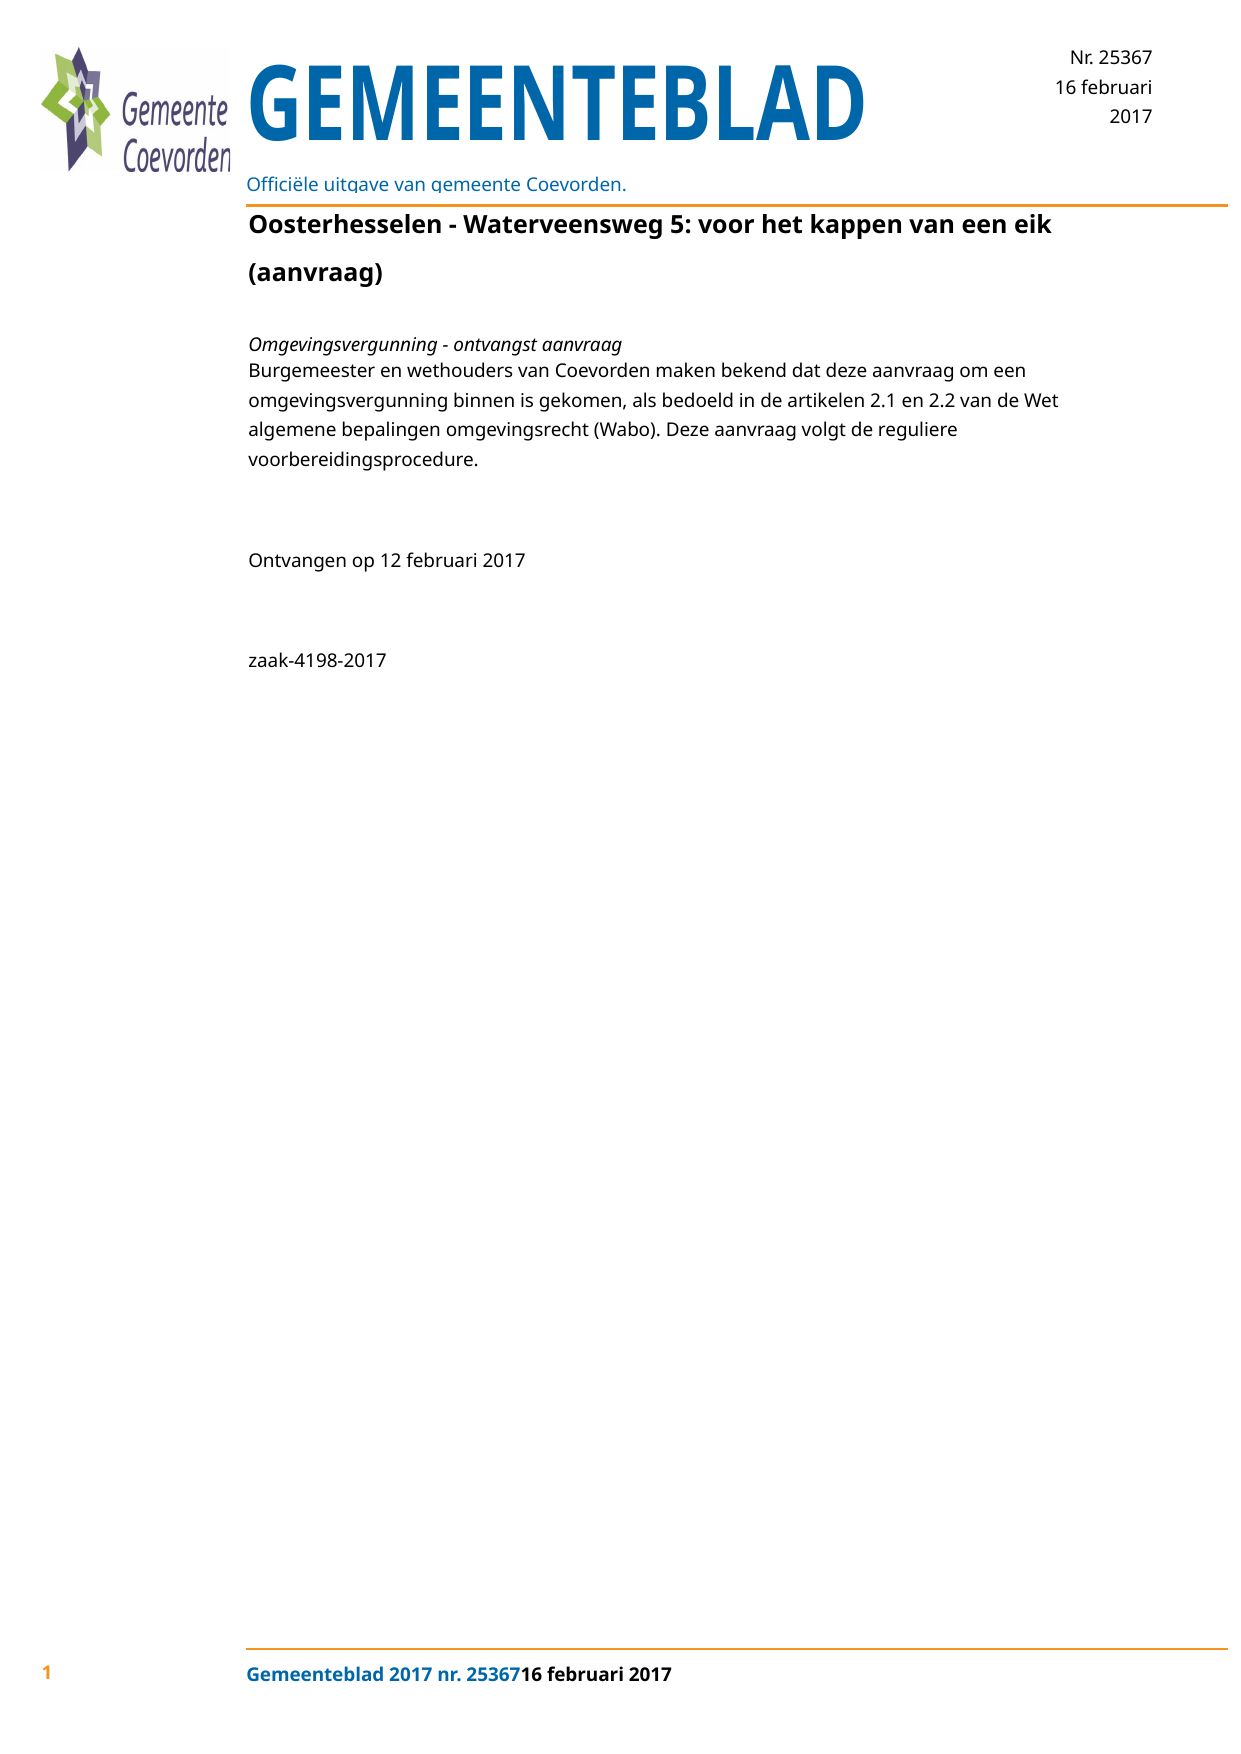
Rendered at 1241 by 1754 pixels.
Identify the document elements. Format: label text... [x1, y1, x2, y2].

text zaak-4198-2017 [248, 648, 1152, 673]
text Oosterhesselen - Waterveensweg 5: voor het kappen van een eik (aanvraag) [248, 207, 1152, 288]
picture [41, 47, 231, 172]
text Omgevingsvergunning - ontvangst aanvraag [248, 331, 1152, 357]
text Burgemeester en wethouders van Coevorden maken bekend dat deze aanvraag om een omgevingsvergunning binnen is gekomen, als bedoeld in de artikelen 2.1 en 2.2 van de Wet algemene bepalingen omgevingsrecht (Wabo). Deze aanvraag volgt de reguliere voorbereidingsprocedure. [248, 357, 1152, 472]
text Ontvangen op 12 februari 2017 [248, 547, 1152, 572]
